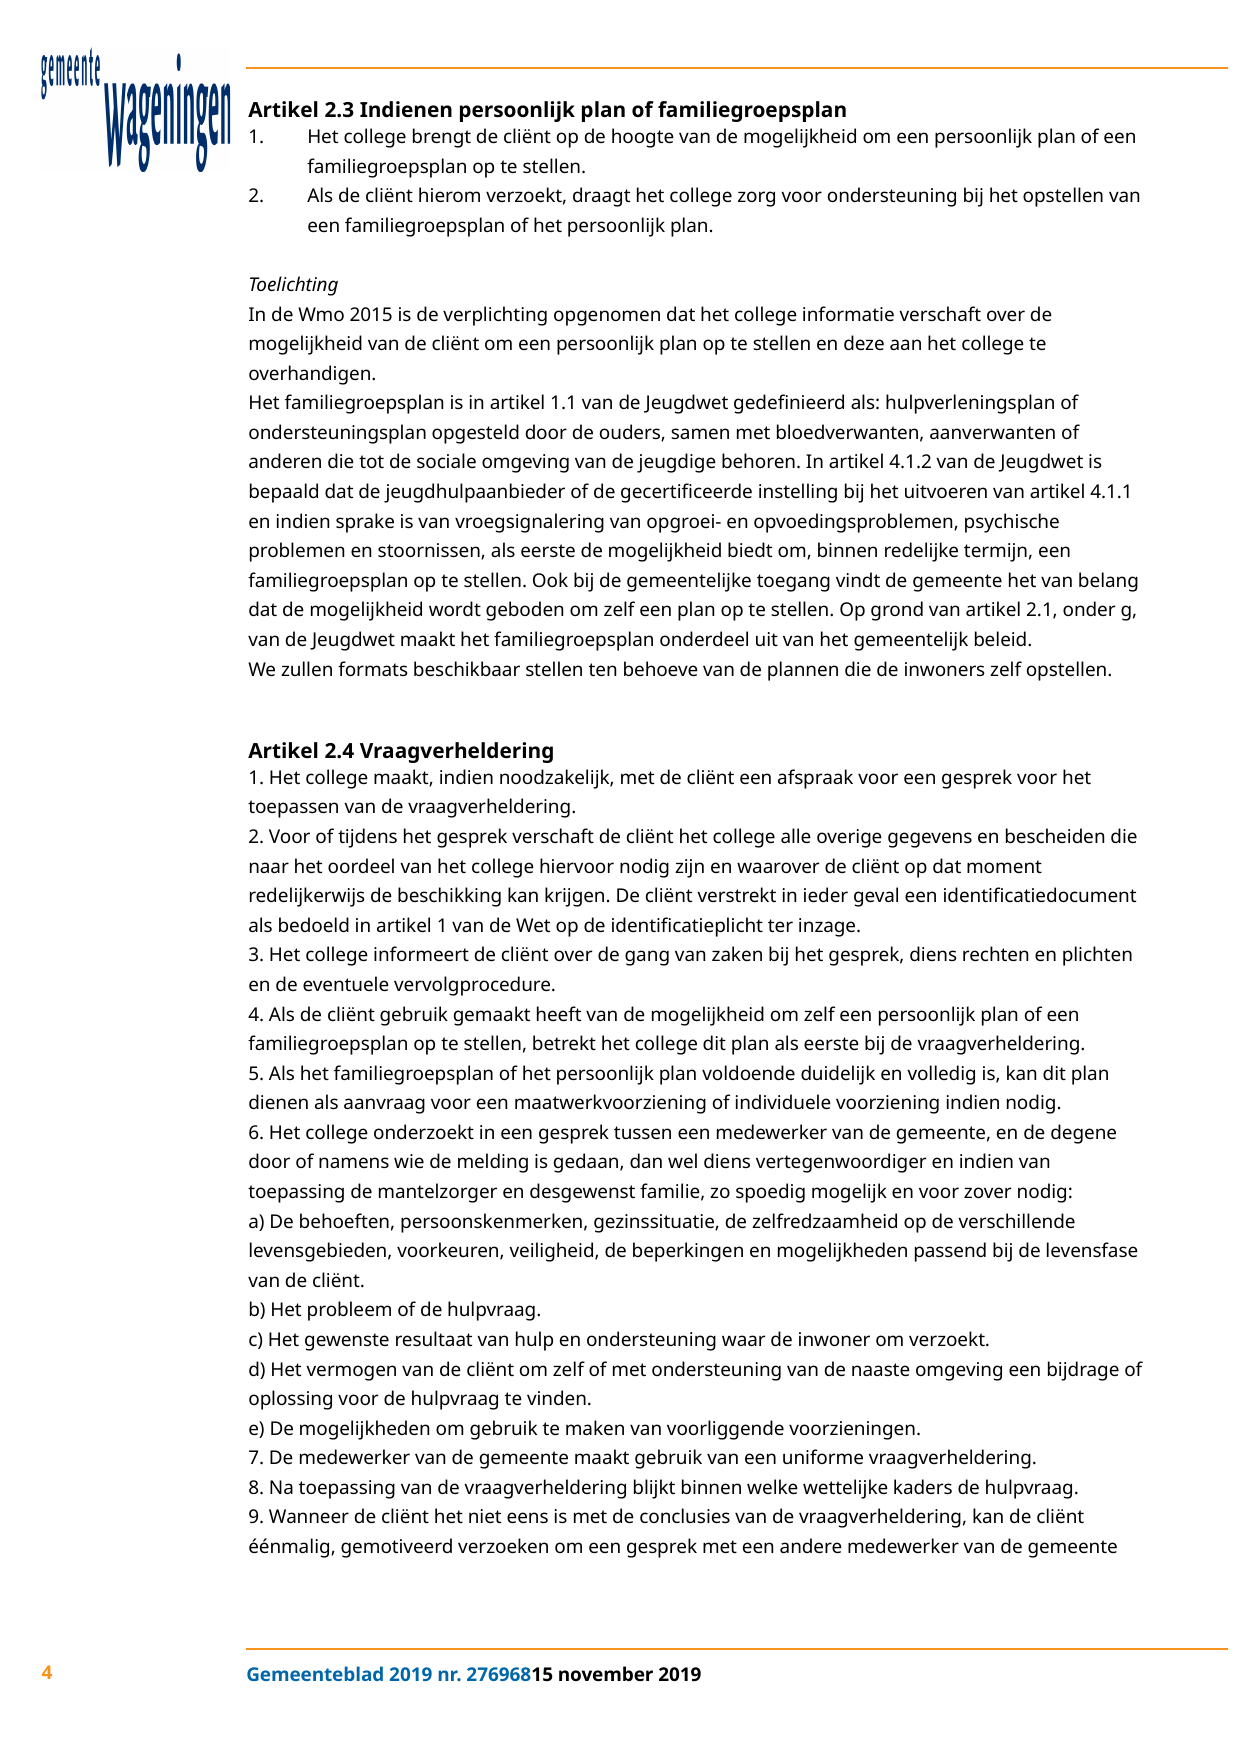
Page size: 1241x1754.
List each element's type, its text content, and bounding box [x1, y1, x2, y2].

text c) Het gewenste resultaat van hulp en ondersteuning waar de inwoner om verzoekt. [248, 1326, 1152, 1352]
text 3. Het college informeert de cliënt over de gang van zaken bij het gesprek, diens rechten en plichten en de eventuele vervolgprocedure. [248, 942, 1152, 997]
list Als de cliënt hierom verzoekt, draagt het college zorg voor ondersteuning bij het opstellen van een familiegroepsplan of het persoonlijk plan. [248, 182, 1152, 238]
text 6. Het college onderzoekt in een gesprek tussen een medewerker van de gemeente, en de degene door of namens wie de melding is gedaan, dan wel diens vertegenwoordiger en indien van toepassing de mantelzorger en desgewenst familie, zo spoedig mogelijk en voor zover nodig: [248, 1119, 1152, 1204]
text 9. Wanneer de cliënt het niet eens is met de conclusies van de vraagverheldering, kan de cliënt éénmalig, gemotiveerd verzoeken om een gesprek met een andere medewerker van de gemeente [248, 1504, 1152, 1559]
list Het college brengt de cliënt op de hoogte van de mogelijkheid om een persoonlijk plan of een familiegroepsplan op te stellen. [248, 123, 1152, 178]
text Artikel 2.3 Indienen persoonlijk plan of familiegroepsplan [248, 95, 1152, 123]
text 5. Als het familiegroepsplan of het persoonlijk plan voldoende duidelijk en volledig is, kan dit plan dienen als aanvraag voor een maatwerkvoorziening of individuele voorziening indien nodig. [248, 1060, 1152, 1115]
text b) Het probleem of de hulpvraag. [248, 1297, 1152, 1322]
text Toelichting [248, 271, 1152, 297]
text 2. Voor of tijdens het gesprek verschaft de cliënt het college alle overige gegevens en bescheiden die naar het oordeel van het college hiervoor nodig zijn en waarover de cliënt op dat moment redelijkerwijs de beschikking kan krijgen. De cliënt verstrekt in ieder geval een identificatiedocument als bedoeld in artikel 1 van de Wet op de identificatieplicht ter inzage. [248, 823, 1152, 938]
text In de Wmo 2015 is de verplichting opgenomen dat het college informatie verschaft over de mogelijkheid van de cliënt om een persoonlijk plan op te stellen en deze aan het college te overhandigen. [248, 301, 1152, 386]
text 7. De medewerker van de gemeente maakt gebruik van een uniforme vraagverheldering. [248, 1444, 1152, 1470]
text 1. Het college maakt, indien noodzakelijk, met de cliënt een afspraak voor een gesprek voor het toepassen van de vraagverheldering. [248, 764, 1152, 819]
text a) De behoeften, persoonskenmerken, gezinssituatie, de zelfredzaamheid op de verschillende levensgebieden, voorkeuren, veiligheid, de beperkingen en mogelijkheden passend bij de levensfase van de cliënt. [248, 1208, 1152, 1293]
text 4. Als de cliënt gebruik gemaakt heeft van de mogelijkheid om zelf een persoonlijk plan of een familiegroepsplan op te stellen, betrekt het college dit plan als eerste bij de vraagverheldering. [248, 1001, 1152, 1056]
text d) Het vermogen van de cliënt om zelf of met ondersteuning van de naaste omgeving een bijdrage of oplossing voor de hulpvraag te vinden. [248, 1356, 1152, 1411]
text Het familiegroepsplan is in artikel 1.1 van de Jeugdwet gedefinieerd als: hulpverleningsplan of ondersteuningsplan opgesteld door de ouders, samen met bloedverwanten, aanverwanten of anderen die tot de sociale omgeving van de jeugdige behoren. In artikel 4.1.2 van de Jeugdwet is bepaald dat de jeugdhulpaanbieder of de gecertificeerde instelling bij het uitvoeren van artikel 4.1.1 en indien sprake is van vroegsignalering van opgroei- en opvoedingsproblemen, psychische problemen en stoornissen, als eerste de mogelijkheid biedt om, binnen redelijke termijn, een familiegroepsplan op te stellen. Ook bij de gemeentelijke toegang vindt de gemeente het van belang dat de mogelijkheid wordt geboden om zelf een plan op te stellen. Op grond van artikel 2.1, onder g, van de Jeugdwet maakt het familiegroepsplan onderdeel uit van het gemeentelijk beleid. [248, 389, 1152, 652]
text e) De mogelijkheden om gebruik te maken van voorliggende voorzieningen. [248, 1415, 1152, 1441]
text We zullen formats beschikbaar stellen ten behoeve van de plannen die de inwoners zelf opstellen. [248, 656, 1152, 681]
picture [41, 47, 231, 172]
text Artikel 2.4 Vraagverheldering [248, 736, 1152, 764]
text 8. Na toepassing van de vraagverheldering blijkt binnen welke wettelijke kaders de hulpvraag. [248, 1474, 1152, 1500]
